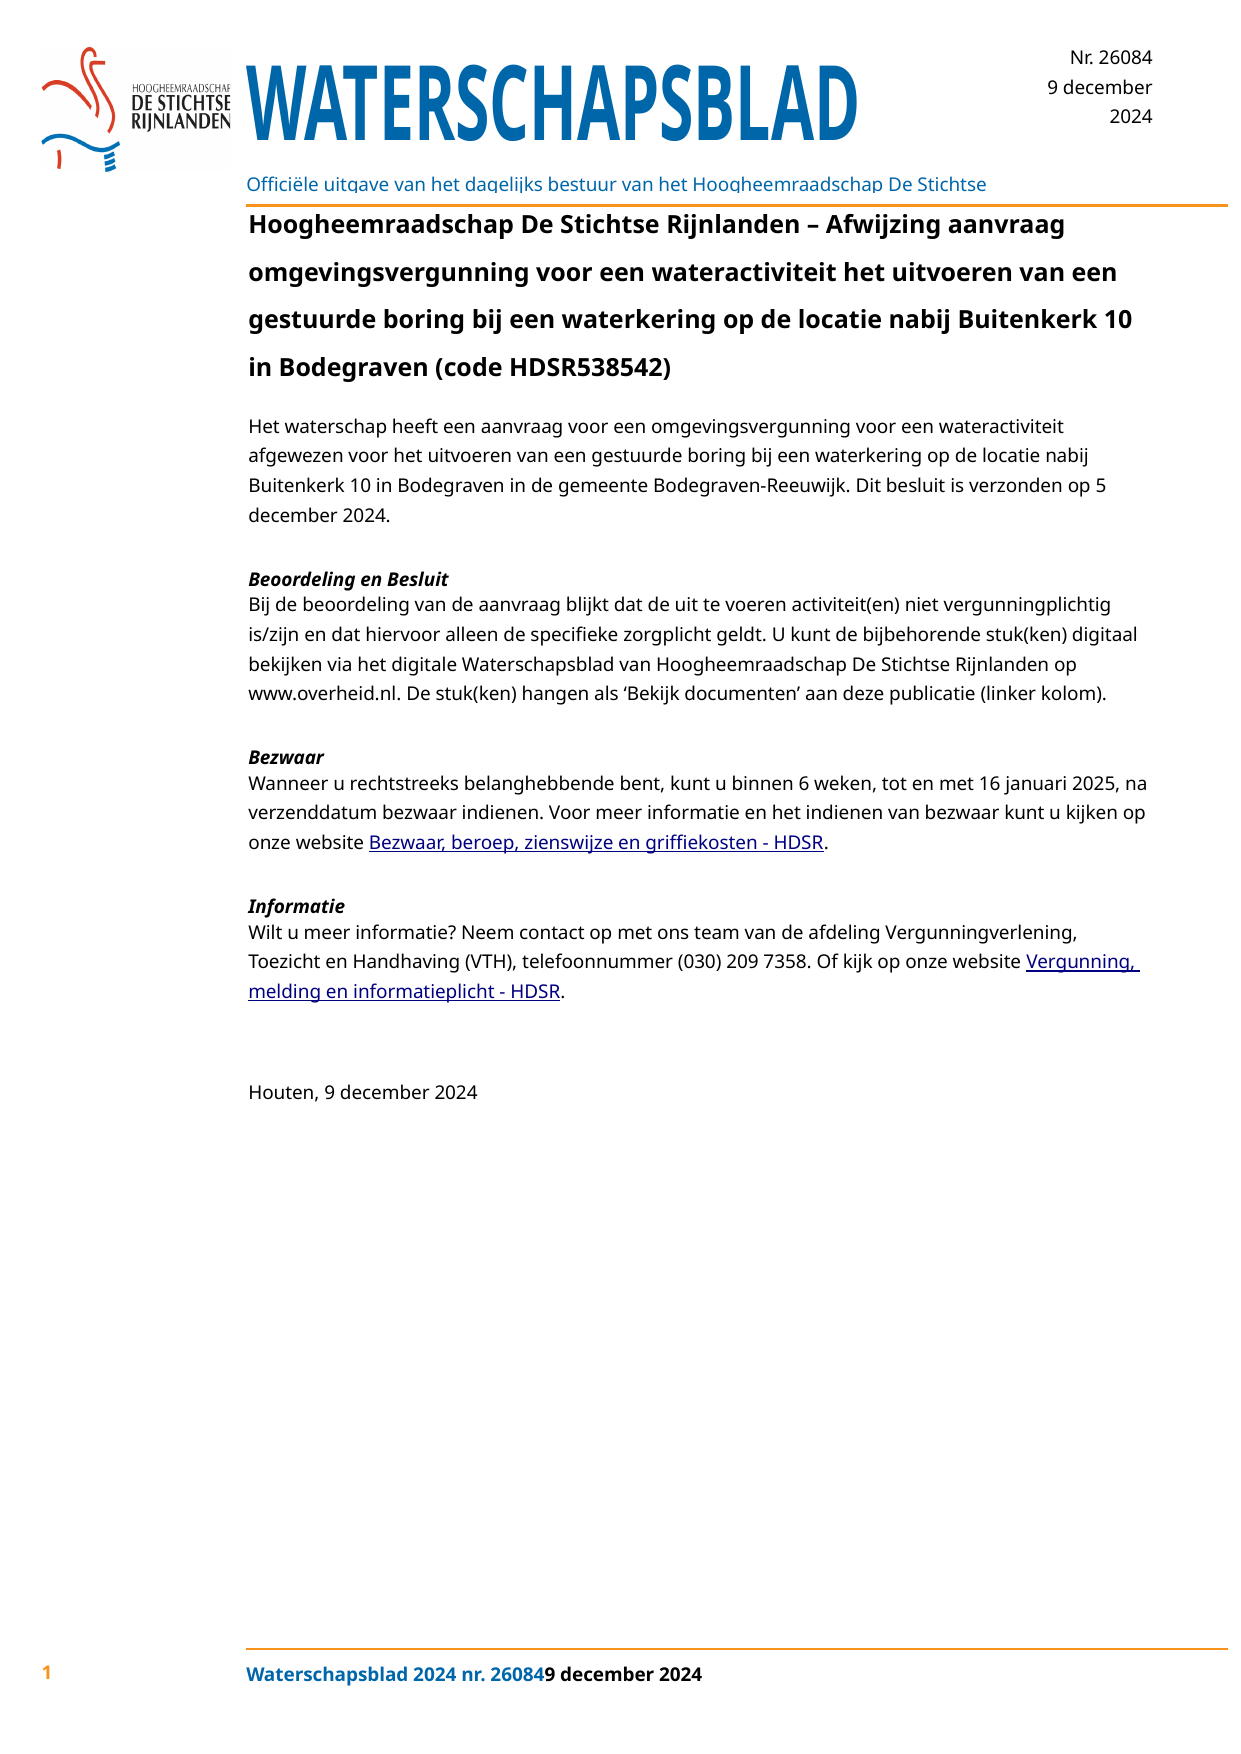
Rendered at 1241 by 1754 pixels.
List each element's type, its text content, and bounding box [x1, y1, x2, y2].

picture [41, 47, 231, 172]
text Wilt u meer informatie? Neem contact op met ons team van de afdeling Vergunningverlening, Toezicht en Handhaving (VTH), telefoonnummer (030) 209 7358. Of kijk op onze website Vergunning, melding en informatieplicht - HDSR. [248, 919, 1152, 1004]
text Informatie [248, 893, 1152, 919]
text Het waterschap heeft een aanvraag voor een omgevingsvergunning voor een wateractiviteit afgewezen voor het uitvoeren van een gestuurde boring bij een waterkering op de locatie nabij Buitenkerk 10 in Bodegraven in de gemeente Bodegraven-Reeuwijk. Dit besluit is verzonden op 5 december 2024. [248, 413, 1152, 528]
text Bij de beoordeling van de aanvraag blijkt dat de uit te voeren activiteit(en) niet vergunningplichtig is/zijn en dat hiervoor alleen de specifieke zorgplicht geldt. U kunt de bijbehorende stuk(ken) digitaal bekijken via het digitale Waterschapsblad van Hoogheemraadschap De Stichtse Rijnlanden op www.overheid.nl. De stuk(ken) hangen als ‘Bekijk documenten’ aan deze publicatie (linker kolom). [248, 592, 1152, 706]
text Wanneer u rechtstreeks belanghebbende bent, kunt u binnen 6 weken, tot en met 16 januari 2025, na verzenddatum bezwaar indienen. Voor meer informatie en het indienen van bezwaar kunt u kijken op onze website Bezwaar, beroep, zienswijze en griffiekosten - HDSR. [248, 770, 1152, 855]
text Houten, 9 december 2024 [248, 1079, 1152, 1104]
text Bezwaar [248, 744, 1152, 770]
text Hoogheemraadschap De Stichtse Rijnlanden – Afwijzing aanvraag omgevingsvergunning voor een wateractiviteit het uitvoeren van een gestuurde boring bij een waterkering op de locatie nabij Buitenkerk 10 in Bodegraven (code HDSR538542) [248, 207, 1152, 384]
text Beoordeling en Besluit [248, 566, 1152, 592]
